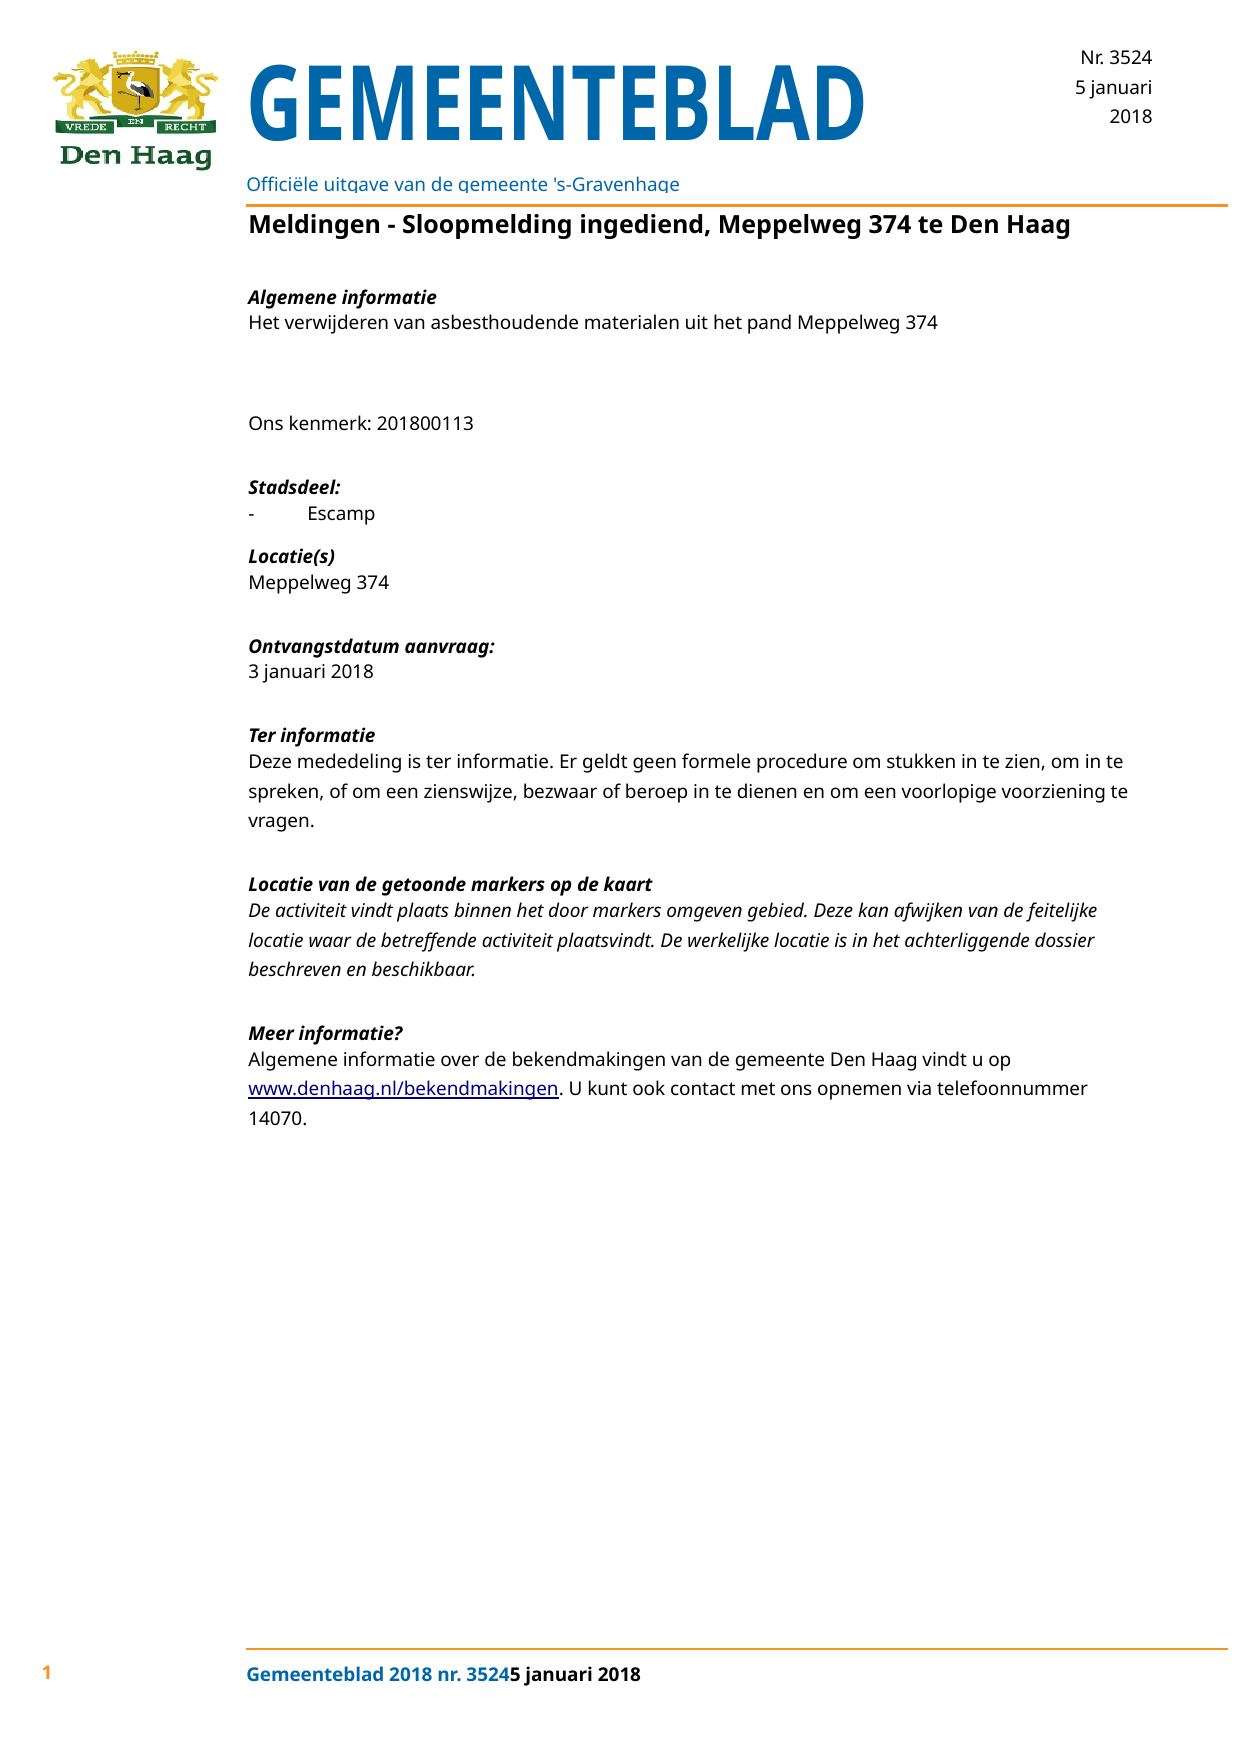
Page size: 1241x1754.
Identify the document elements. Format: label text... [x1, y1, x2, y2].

text Ontvangstdatum aanvraag: [248, 633, 1152, 659]
text Locatie(s) [248, 543, 1152, 569]
text Algemene informatie over de bekendmakingen van de gemeente Den Haag vindt u op www.denhaag.nl/bekendmakingen. U kunt ook contact met ons opnemen via telefoonnummer 14070. [248, 1046, 1152, 1131]
text 3 januari 2018 [248, 659, 1152, 684]
text Het verwijderen van asbesthoudende materialen uit het pand Meppelweg 374 [248, 309, 1152, 335]
text Meppelweg 374 [248, 569, 1152, 595]
list Escamp [248, 500, 1152, 526]
picture [41, 47, 231, 172]
text Algemene informatie [248, 284, 1152, 309]
text Ons kenmerk: 201800113 [248, 410, 1152, 436]
text Stadsdeel: [248, 474, 1152, 500]
text Locatie van de getoonde markers op de kaart [248, 871, 1152, 897]
text Ter informatie [248, 723, 1152, 748]
text De activiteit vindt plaats binnen het door markers omgeven gebied. Deze kan afwijken van de feitelijke locatie waar de betreffende activiteit plaatsvindt. De werkelijke locatie is in het achterliggende dossier beschreven en beschikbaar. [248, 897, 1152, 982]
text Meldingen - Sloopmelding ingediend, Meppelweg 374 te Den Haag [248, 207, 1152, 241]
text Meer informatie? [248, 1020, 1152, 1046]
text Deze mededeling is ter informatie. Er geldt geen formele procedure om stukken in te zien, om in te spreken, of om een zienswijze, bezwaar of beroep in te dienen en om een voorlopige voorziening te vragen. [248, 748, 1152, 833]
